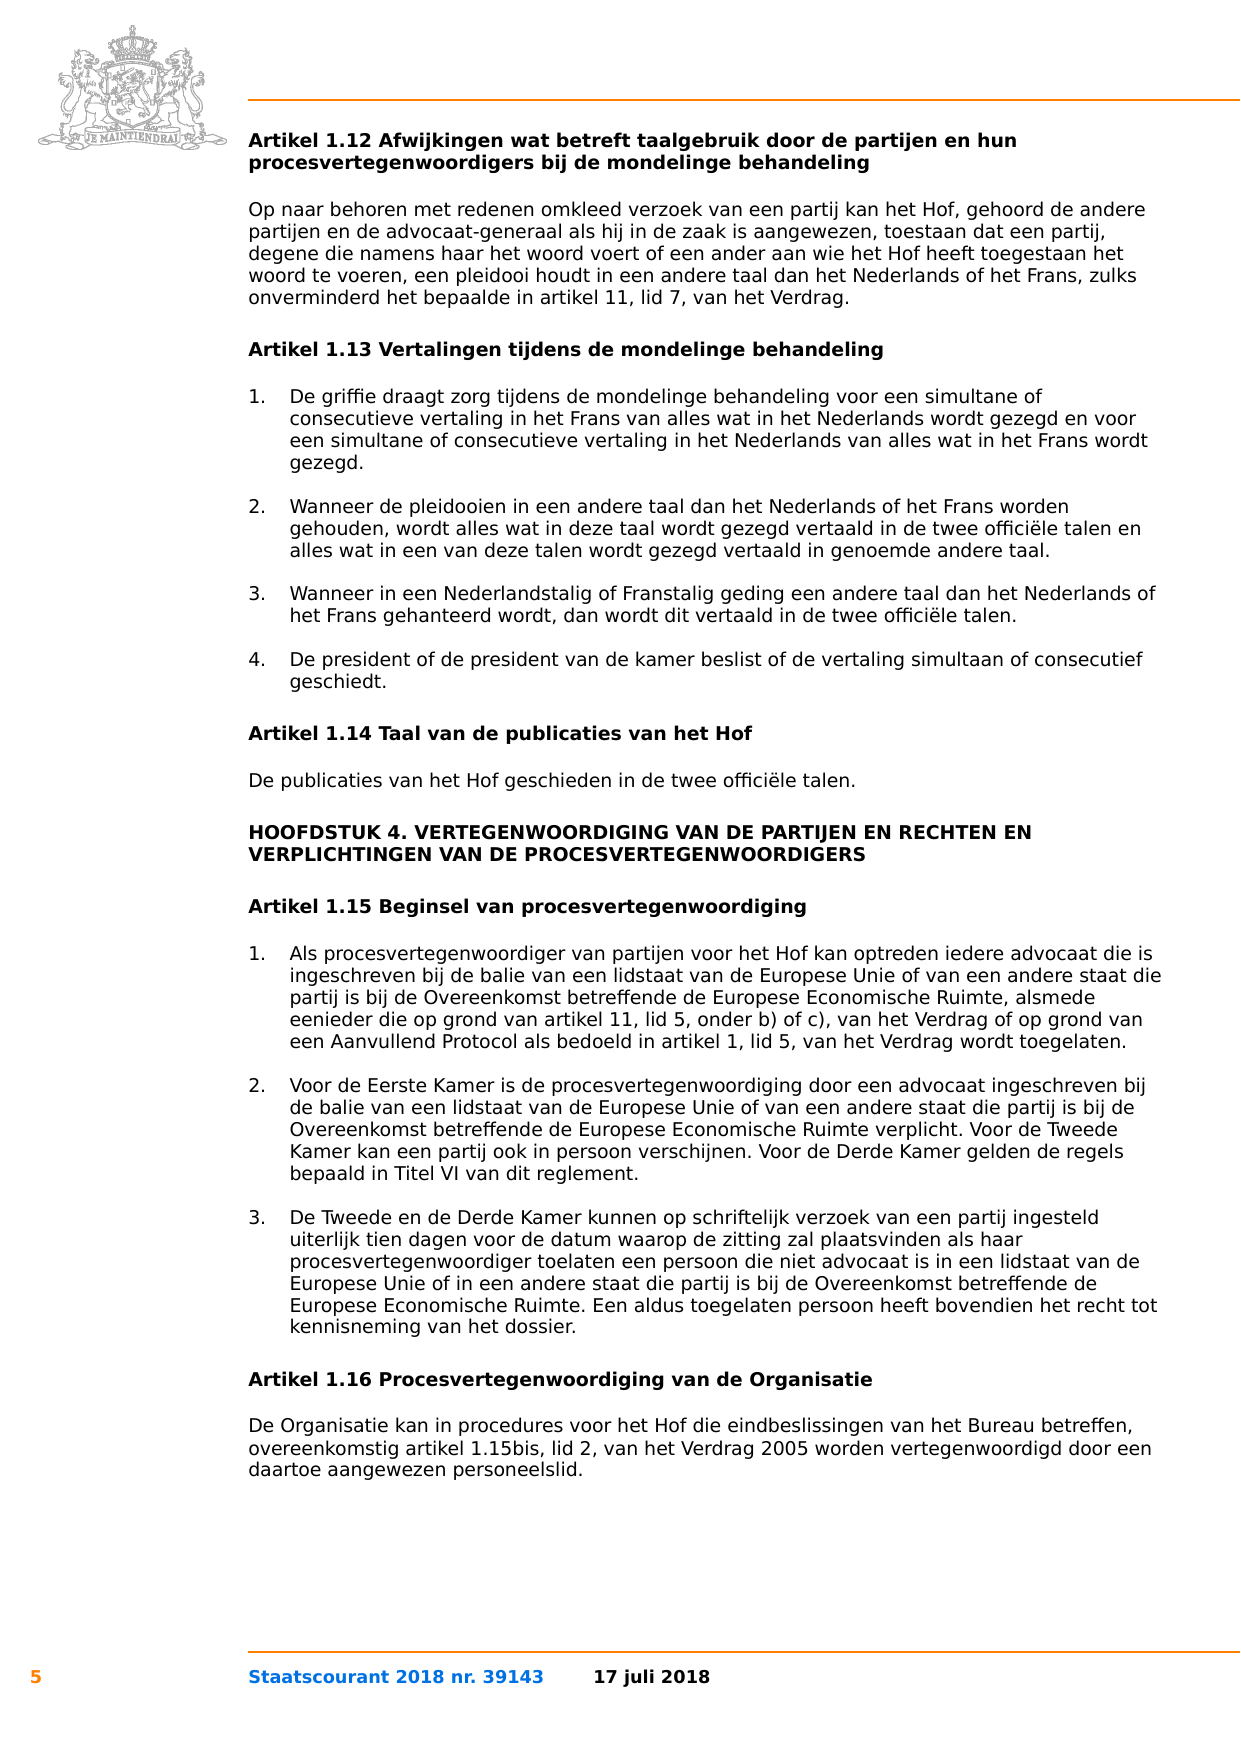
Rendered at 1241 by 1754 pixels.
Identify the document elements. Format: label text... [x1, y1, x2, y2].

text 3. Wanneer in een Nederlandstalig of Franstalig geding een andere taal dan het Nederlands of het Frans gehanteerd wordt, dan wordt dit vertaald in de twee officiële talen. [248, 583, 1163, 627]
text De Organisatie kan in procedures voor het Hof die eindbeslissingen van het Bureau betreffen, overeenkomstig artikel 1.15bis, lid 2, van het Verdrag 2005 worden vertegenwoordigd door een daartoe aangewezen personeelslid. [248, 1415, 1163, 1481]
text 4. De president of de president van de kamer beslist of de vertaling simultaan of consecutief geschiedt. [248, 649, 1163, 693]
text Op naar behoren met redenen omkleed verzoek van een partij kan het Hof, gehoord de andere partijen en de advocaat-generaal als hij in de zaak is aangewezen, toestaan dat een partij, degene die namens haar het woord voert of een ander aan wie het Hof heeft toegestaan het woord te voeren, een pleidooi houdt in een andere taal dan het Nederlands of het Frans, zulks onverminderd het bepaalde in artikel 11, lid 7, van het Verdrag. [248, 199, 1163, 309]
text 2. Voor de Eerste Kamer is de procesvertegenwoordiging door een advocaat ingeschreven bij de balie van een lidstaat van de Europese Unie of van een andere staat die partij is bij de Overeenkomst betreffende de Europese Economische Ruimte verplicht. Voor de Tweede Kamer kan een partij ook in persoon verschijnen. Voor de Derde Kamer gelden de regels bepaald in Titel VI van dit reglement. [248, 1075, 1163, 1185]
subtitle Artikel 1.14 Taal van de publicaties van het Hof [248, 723, 1163, 745]
subtitle HOOFDSTUK 4. VERTEGENWOORDIGING VAN DE PARTIJEN EN RECHTEN EN VERPLICHTINGEN VAN DE PROCESVERTEGENWOORDIGERS [248, 822, 1163, 866]
text 1. Als procesvertegenwoordiger van partijen voor het Hof kan optreden iedere advocaat die is ingeschreven bij de balie van een lidstaat van de Europese Unie of van een andere staat die partij is bij de Overeenkomst betreffende de Europese Economische Ruimte, alsmede eenieder die op grond van artikel 11, lid 5, onder b) of c), van het Verdrag of op grond van een Aanvullend Protocol als bedoeld in artikel 1, lid 5, van het Verdrag wordt toegelaten. [248, 943, 1163, 1053]
text 3. De Tweede en de Derde Kamer kunnen op schriftelijk verzoek van een partij ingesteld uiterlijk tien dagen voor de datum waarop de zitting zal plaatsvinden als haar procesvertegenwoordiger toelaten een persoon die niet advocaat is in een lidstaat van de Europese Unie of in een andere staat die partij is bij de Overeenkomst betreffende de Europese Economische Ruimte. Een aldus toegelaten persoon heeft bovendien het recht tot kennisneming van het dossier. [248, 1207, 1163, 1338]
subtitle Artikel 1.16 Procesvertegenwoordiging van de Organisatie [248, 1368, 1163, 1390]
text 2. Wanneer de pleidooien in een andere taal dan het Nederlands of het Frans worden gehouden, wordt alles wat in deze taal wordt gezegd vertaald in de twee officiële talen en alles wat in een van deze talen wordt gezegd vertaald in genoemde andere taal. [248, 496, 1163, 561]
text 1. De griffie draagt zorg tijdens de mondelinge behandeling voor een simultane of consecutieve vertaling in het Frans van alles wat in het Nederlands wordt gezegd en voor een simultane of consecutieve vertaling in het Nederlands van alles wat in het Frans wordt gezegd. [248, 386, 1163, 474]
subtitle Artikel 1.13 Vertalingen tijdens de mondelinge behandeling [248, 339, 1163, 361]
subtitle Artikel 1.12 Afwijkingen wat betreft taalgebruik door de partijen en hun procesvertegenwoordigers bij de mondelinge behandeling [248, 130, 1163, 174]
picture [38, 25, 227, 150]
subtitle Artikel 1.15 Beginsel van procesvertegenwoordiging [248, 896, 1163, 918]
text De publicaties van het Hof geschieden in de twee officiële talen. [248, 770, 1163, 792]
